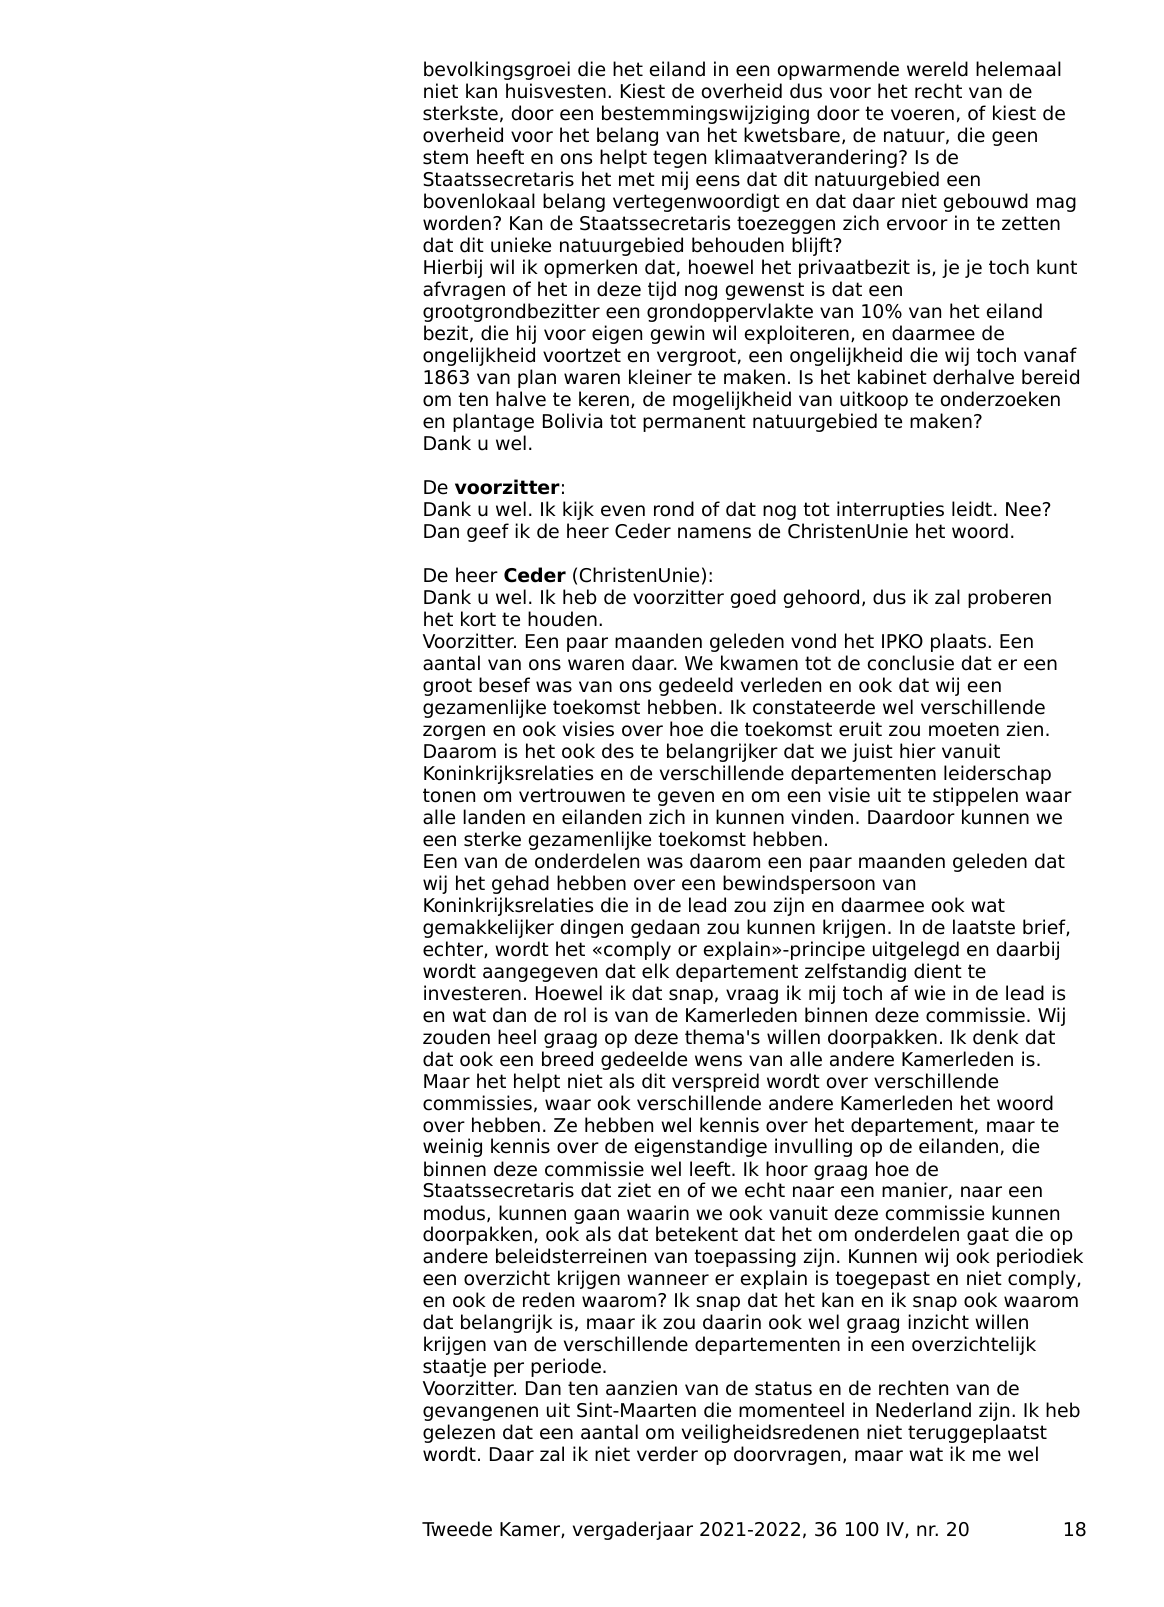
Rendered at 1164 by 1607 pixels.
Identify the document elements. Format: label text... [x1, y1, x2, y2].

text bevolkingsgroei die het eiland in een opwarmende wereld helemaal niet kan huisvesten. Kiest de overheid dus voor het recht van de sterkste, door een bestemmingswijziging door te voeren, of kiest de overheid voor het belang van het kwetsbare, de natuur, die geen stem heeft en ons helpt tegen klimaatverandering? Is de Staatssecretaris het met mij eens dat dit natuurgebied een bovenlokaal belang vertegenwoordigt en dat daar niet gebouwd mag worden? Kan de Staatssecretaris toezeggen zich ervoor in te zetten dat dit unieke natuurgebied behouden blijft? [422, 59, 1087, 257]
text Maar het helpt niet als dit verspreid wordt over verschillende commissies, waar ook verschillende andere Kamerleden het woord over hebben. Ze hebben wel kennis over het departement, maar te weinig kennis over de eigenstandige invulling op de eilanden, die binnen deze commissie wel leeft. Ik hoor graag hoe de Staatssecretaris dat ziet en of we echt naar een manier, naar een modus, kunnen gaan waarin we ook vanuit deze commissie kunnen doorpakken, ook als dat betekent dat het om onderdelen gaat die op andere beleidsterreinen van toepassing zijn. Kunnen wij ook periodiek een overzicht krijgen wanneer er explain is toegepast en niet comply, en ook de reden waarom? Ik snap dat het kan en ik snap ook waarom dat belangrijk is, maar ik zou daarin ook wel graag inzicht willen krijgen van de verschillende departementen in een overzichtelijk staatje per periode. [422, 1071, 1087, 1378]
text Voorzitter. Dan ten aanzien van de status en de rechten van de gevangenen uit Sint-Maarten die momenteel in Nederland zijn. Ik heb gelezen dat een aantal om veiligheidsredenen niet teruggeplaatst wordt. Daar zal ik niet verder op doorvragen, maar wat ik me wel [422, 1378, 1087, 1466]
text Hierbij wil ik opmerken dat, hoewel het privaatbezit is, je je toch kunt afvragen of het in deze tijd nog gewenst is dat een grootgrondbezitter een grondoppervlakte van 10% van het eiland bezit, die hij voor eigen gewin wil exploiteren, en daarmee de ongelijkheid voortzet en vergroot, een ongelijkheid die wij toch vanaf 1863 van plan waren kleiner te maken. Is het kabinet derhalve bereid om ten halve te keren, de mogelijkheid van uitkoop te onderzoeken en plantage Bolivia tot permanent natuurgebied te maken? [422, 257, 1087, 433]
text Dank u wel. Ik heb de voorzitter goed gehoord, dus ik zal proberen het kort te houden. [422, 587, 1087, 631]
text De heer Ceder (ChristenUnie): [422, 565, 1087, 587]
text Dank u wel. [422, 433, 1087, 455]
text Voorzitter. Een paar maanden geleden vond het IPKO plaats. Een aantal van ons waren daar. We kwamen tot de conclusie dat er een groot besef was van ons gedeeld verleden en ook dat wij een gezamenlijke toekomst hebben. Ik constateerde wel verschillende zorgen en ook visies over hoe die toekomst eruit zou moeten zien. Daarom is het ook des te belangrijker dat we juist hier vanuit Koninkrijksrelaties en de verschillende departementen leiderschap tonen om vertrouwen te geven en om een visie uit te stippelen waar alle landen en eilanden zich in kunnen vinden. Daardoor kunnen we een sterke gezamenlijke toekomst hebben. [422, 631, 1087, 851]
text Een van de onderdelen was daarom een paar maanden geleden dat wij het gehad hebben over een bewindspersoon van Koninkrijksrelaties die in de lead zou zijn en daarmee ook wat gemakkelijker dingen gedaan zou kunnen krijgen. In de laatste brief, echter, wordt het «comply or explain»-principe uitgelegd en daarbij wordt aangegeven dat elk departement zelfstandig dient te investeren. Hoewel ik dat snap, vraag ik mij toch af wie in de lead is en wat dan de rol is van de Kamerleden binnen deze commissie. Wij zouden heel graag op deze thema's willen doorpakken. Ik denk dat dat ook een breed gedeelde wens van alle andere Kamerleden is. [422, 851, 1087, 1071]
text Dank u wel. Ik kijk even rond of dat nog tot interrupties leidt. Nee? Dan geef ik de heer Ceder namens de ChristenUnie het woord. [422, 499, 1087, 543]
text De voorzitter: [422, 477, 1087, 499]
